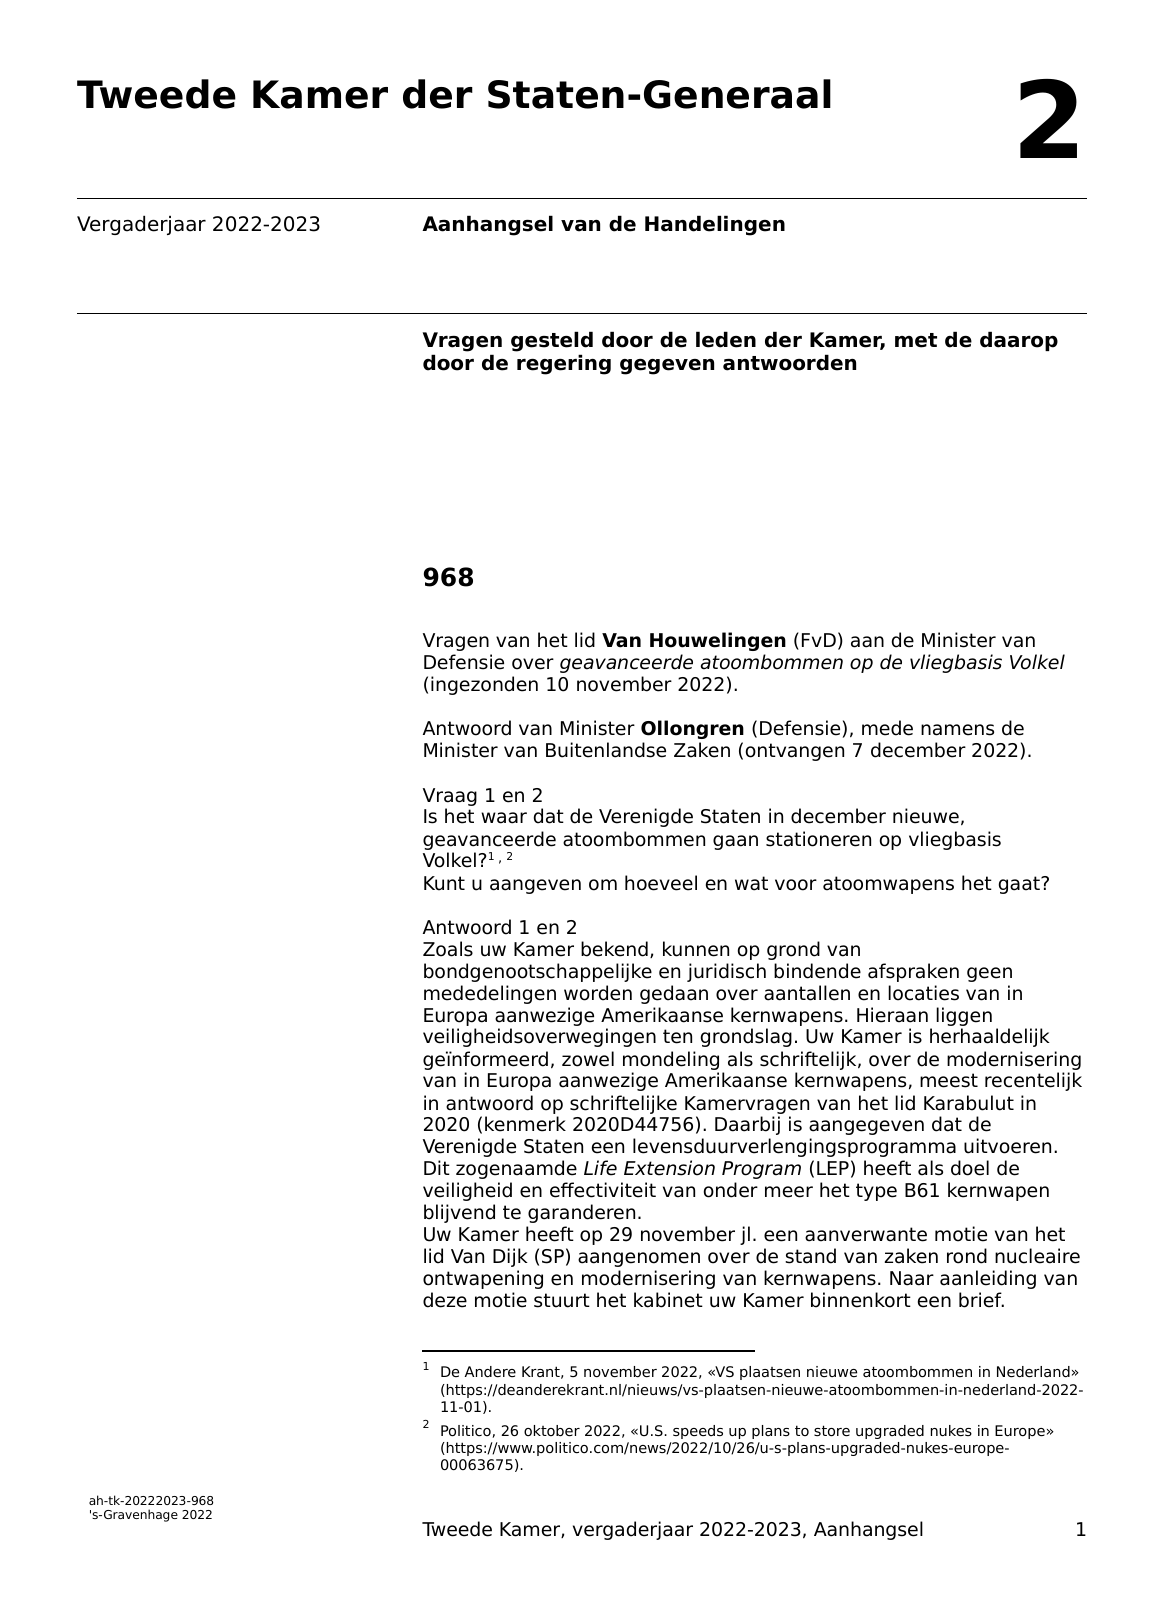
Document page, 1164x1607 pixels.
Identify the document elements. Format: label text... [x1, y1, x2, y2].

table_header 2 [886, 59, 1087, 198]
table_cell [77, 314, 422, 375]
text Vraag 1 en 2 [422, 784, 1087, 806]
text De Andere Krant, 5 november 2022, «VS plaatsen nieuwe atoombommen in Nederland» (https://deanderekrant.nl/nieuws/vs-plaatsen-nieuwe-atoombommen-in-nederland-2022-11-01). [422, 1360, 1087, 1416]
table_cell Vergaderjaar 2022-2023 [77, 199, 422, 313]
text Politico, 26 oktober 2022, «U.S. speeds up plans to store upgraded nukes in Europe» (https://www.politico.com/news/2022/10/26/u-s-plans-upgraded-nukes-europe-00063675). [422, 1418, 1087, 1474]
text ah-tk-20222023-968 [88, 1494, 323, 1508]
text Antwoord van Minister Ollongren (Defensie), mede namens de Minister van Buitenlandse Zaken (ontvangen 7 december 2022). [422, 718, 1087, 762]
text Antwoord 1 en 2 [422, 917, 1087, 938]
text 968 [422, 563, 1087, 592]
text Vragen van het lid Van Houwelingen (FvD) aan de Minister van Defensie over geavanceerde atoombommen op de vliegbasis Volkel (ingezonden 10 november 2022). [422, 630, 1087, 696]
table_header Tweede Kamer der Staten-Generaal [77, 59, 886, 198]
text Kunt u aangeven om hoeveel en wat voor atoomwapens het gaat? [422, 872, 1087, 894]
text Uw Kamer heeft op 29 november jl. een aanverwante motie van het lid Van Dijk (SP) aangenomen over de stand van zaken rond nucleaire ontwapening en modernisering van kernwapens. Naar aanleiding van deze motie stuurt het kabinet uw Kamer binnenkort een brief. [422, 1224, 1087, 1312]
text Is het waar dat de Verenigde Staten in december nieuwe, geavanceerde atoombommen gaan stationeren op vliegbasis Volkel?, [422, 806, 1087, 872]
text 's-Gravenhage 2022 [88, 1508, 323, 1522]
table_cell Vragen gesteld door de leden der Kamer, met de daarop door de regering gegeven antwoorden [422, 314, 1087, 375]
table_cell Aanhangsel van de Handelingen [422, 199, 1087, 313]
text Zoals uw Kamer bekend, kunnen op grond van bondgenootschappelijke en juridisch bindende afspraken geen mededelingen worden gedaan over aantallen en locaties van in Europa aanwezige Amerikaanse kernwapens. Hieraan liggen veiligheidsoverwegingen ten grondslag. Uw Kamer is herhaaldelijk geïnformeerd, zowel mondeling als schriftelijk, over de modernisering van in Europa aanwezige Amerikaanse kernwapens, meest recentelijk in antwoord op schriftelijke Kamervragen van het lid Karabulut in 2020 (kenmerk 2020D44756). Daarbij is aangegeven dat de Verenigde Staten een levensduurverlengingsprogramma uitvoeren. Dit zogenaamde Life Extension Program (LEP) heeft als doel de veiligheid en effectiviteit van onder meer het type B61 kernwapen blijvend te garanderen. [422, 938, 1087, 1224]
